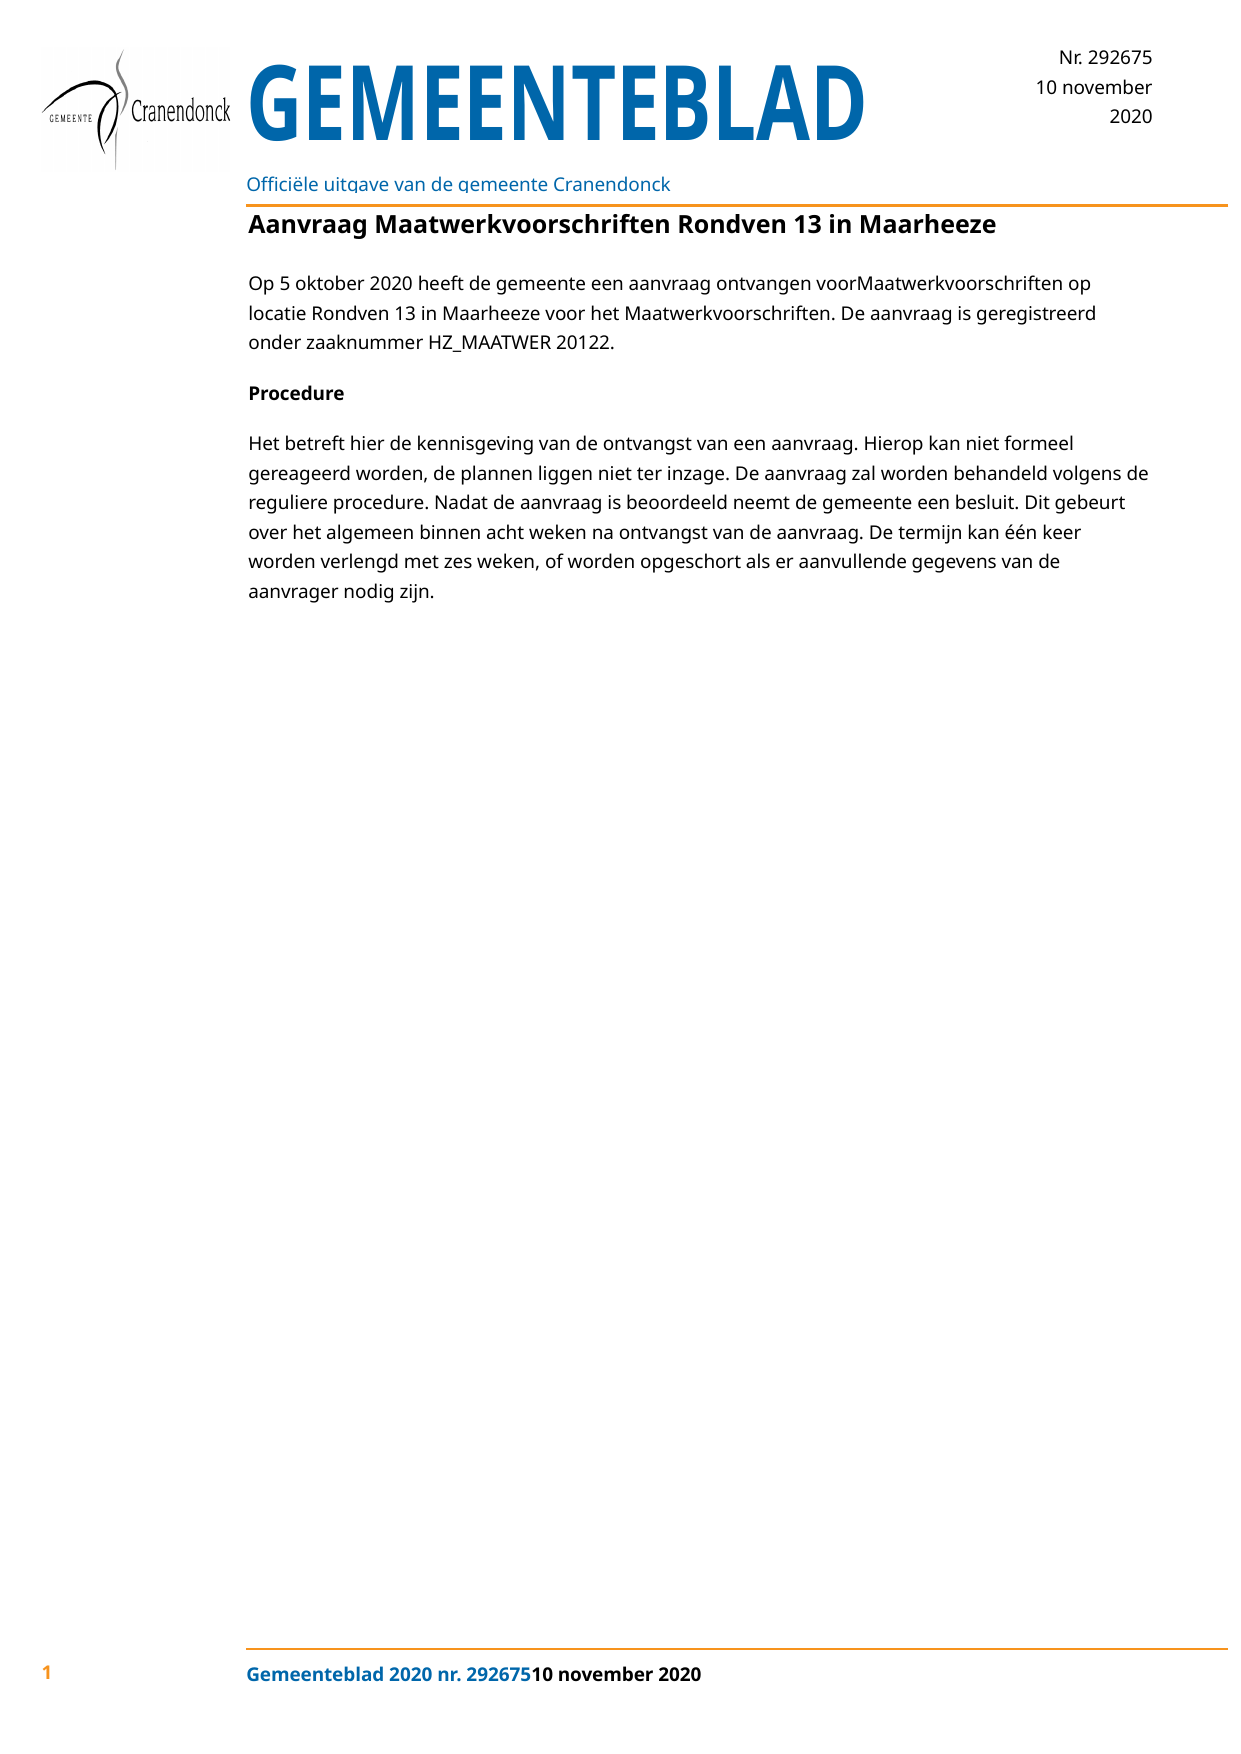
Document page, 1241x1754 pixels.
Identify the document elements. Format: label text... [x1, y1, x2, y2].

text Aanvraag Maatwerkvoorschriften Rondven 13 in Maarheeze [248, 207, 1152, 241]
text Procedure [248, 380, 1152, 406]
text Op 5 oktober 2020 heeft de gemeente een aanvraag ontvangen voorMaatwerkvoorschriften op locatie Rondven 13 in Maarheeze voor het Maatwerkvoorschriften. De aanvraag is geregistreerd onder zaaknummer HZ_MAATWER 20122. [248, 270, 1152, 355]
text Het betreft hier de kennisgeving van de ontvangst van een aanvraag. Hierop kan niet formeel gereageerd worden, de plannen liggen niet ter inzage. De aanvraag zal worden behandeld volgens de reguliere procedure. Nadat de aanvraag is beoordeeld neemt de gemeente een besluit. Dit gebeurt over het algemeen binnen acht weken na ontvangst van de aanvraag. De termijn kan één keer worden verlengd met zes weken, of worden opgeschort als er aanvullende gegevens van de aanvrager nodig zijn. [248, 430, 1152, 604]
picture [41, 47, 231, 172]
